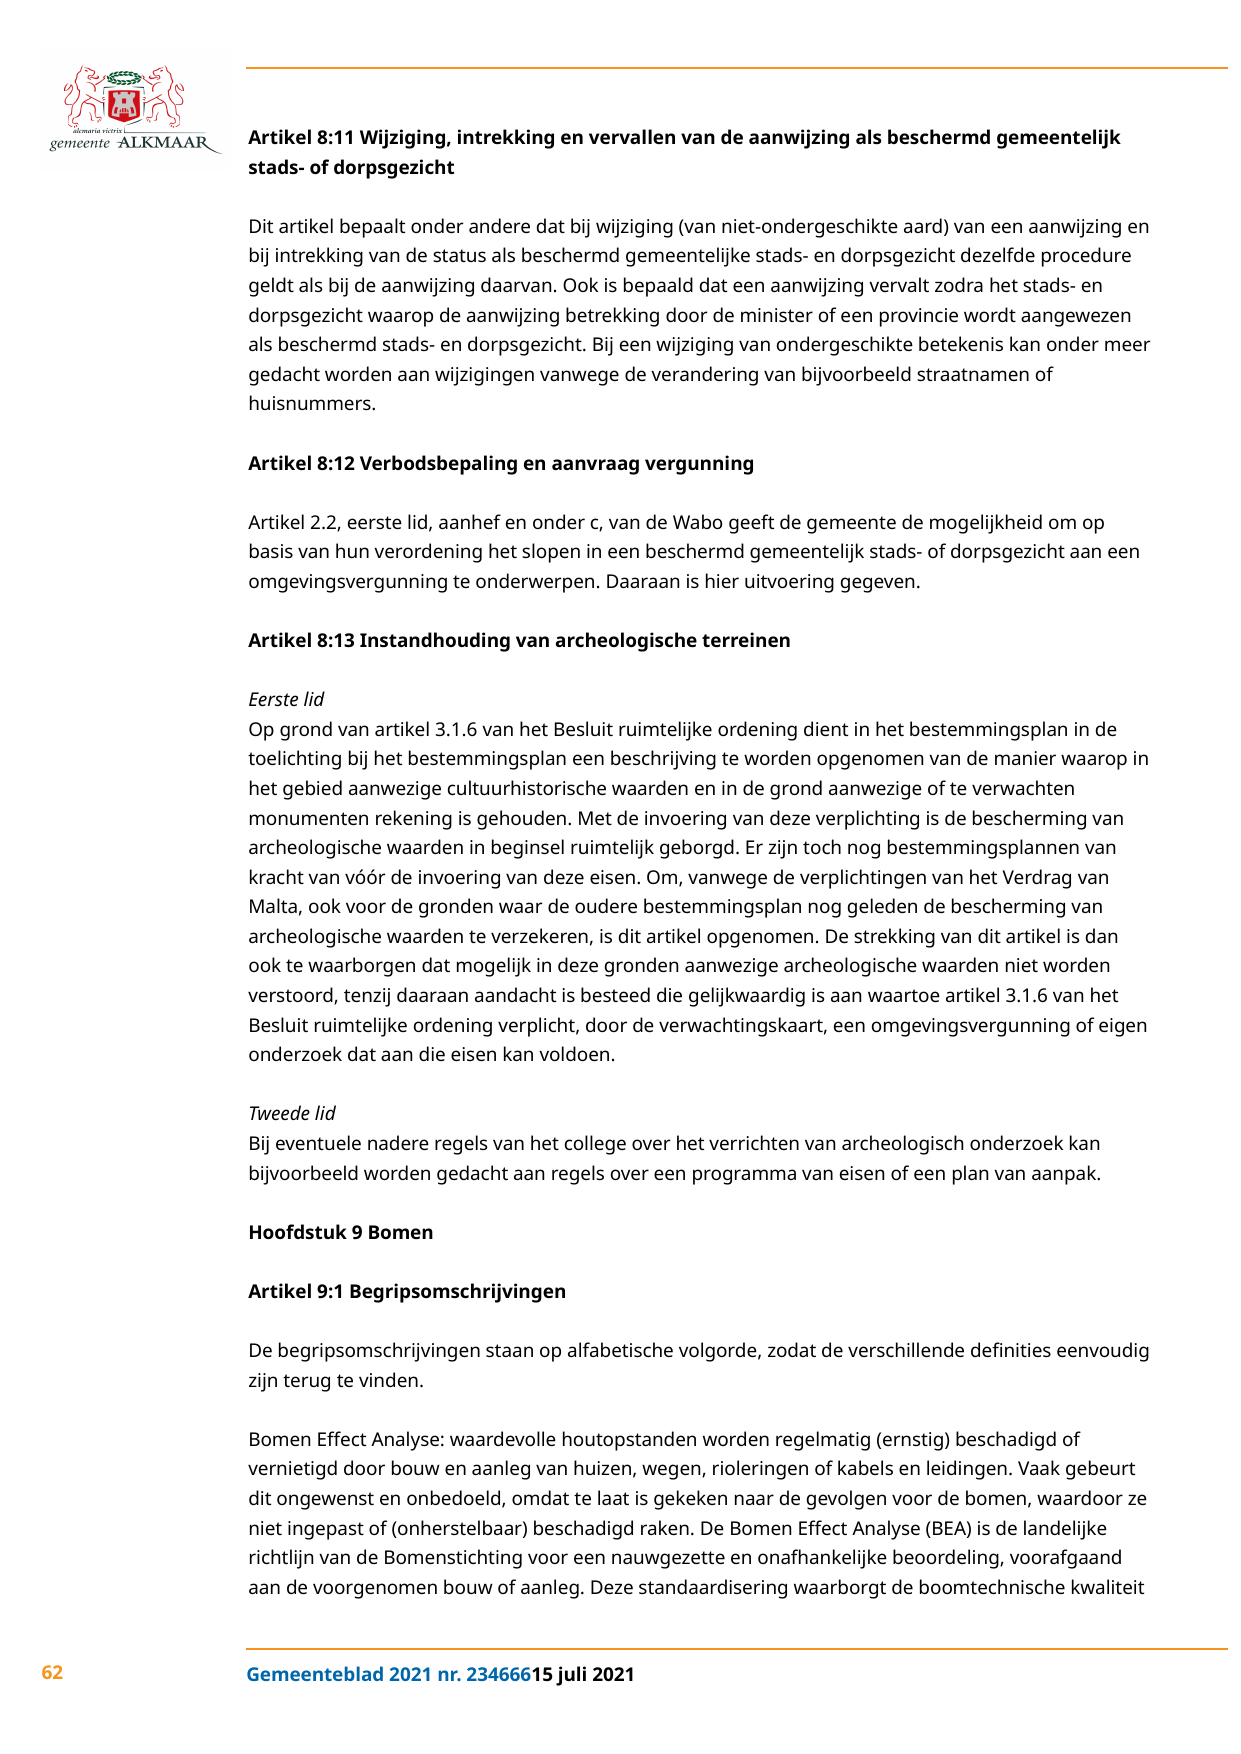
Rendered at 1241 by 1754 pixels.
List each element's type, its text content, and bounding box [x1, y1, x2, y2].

text Tweede lid [248, 1101, 1152, 1126]
picture [41, 47, 231, 172]
text Artikel 8:12 Verbodsbepaling en aanvraag vergunning [248, 450, 1152, 476]
text De begripsomschrijvingen staan op alfabetische volgorde, zodat de verschillende definities eenvoudig zijn terug te vinden. [248, 1337, 1152, 1393]
text Hoofdstuk 9 Bomen [248, 1219, 1152, 1245]
text Artikel 8:13 Instandhouding van archeologische terreinen [248, 627, 1152, 653]
text Artikel 2.2, eerste lid, aanhef en onder c, van de Wabo geeft de gemeente de mogelijkheid om op basis van hun verordening het slopen in een beschermd gemeentelijk stads- of dorpsgezicht aan een omgevingsvergunning te onderwerpen. Daaraan is hier uitvoering gegeven. [248, 509, 1152, 594]
text Eerste lid [248, 686, 1152, 712]
text Bomen Effect Analyse: waardevolle houtopstanden worden regelmatig (ernstig) beschadigd of vernietigd door bouw en aanleg van huizen, wegen, rioleringen of kabels en leidingen. Vaak gebeurt dit ongewenst en onbedoeld, omdat te laat is gekeken naar de gevolgen voor de bomen, waardoor ze niet ingepast of (onherstelbaar) beschadigd raken. De Bomen Effect Analyse (BEA) is de landelijke richtlijn van de Bomenstichting voor een nauwgezette en onafhankelijke beoordeling, voorafgaand aan de voorgenomen bouw of aanleg. Deze standaardisering waarborgt de boomtechnische kwaliteit [248, 1426, 1152, 1600]
text Bij eventuele nadere regels van het college over het verrichten van archeologisch onderzoek kan bijvoorbeeld worden gedacht aan regels over een programma van eisen of een plan van aanpak. [248, 1130, 1152, 1186]
text Artikel 9:1 Begripsomschrijvingen [248, 1278, 1152, 1304]
text Dit artikel bepaalt onder andere dat bij wijziging (van niet-ondergeschikte aard) van een aanwijzing en bij intrekking van de status als beschermd gemeentelijke stads- en dorpsgezicht dezelfde procedure geldt als bij de aanwijzing daarvan. Ook is bepaald dat een aanwijzing vervalt zodra het stads- en dorpsgezicht waarop de aanwijzing betrekking door de minister of een provincie wordt aangewezen als beschermd stads- en dorpsgezicht. Bij een wijziging van ondergeschikte betekenis kan onder meer gedacht worden aan wijzigingen vanwege de verandering van bijvoorbeeld straatnamen of huisnummers. [248, 213, 1152, 416]
text Op grond van artikel 3.1.6 van het Besluit ruimtelijke ordening dient in het bestemmingsplan in de toelichting bij het bestemmingsplan een beschrijving te worden opgenomen van de manier waarop in het gebied aanwezige cultuurhistorische waarden en in de grond aanwezige of te verwachten monumenten rekening is gehouden. Met de invoering van deze verplichting is de bescherming van archeologische waarden in beginsel ruimtelijk geborgd. Er zijn toch nog bestemmingsplannen van kracht van vóór de invoering van deze eisen. Om, vanwege de verplichtingen van het Verdrag van Malta, ook voor de gronden waar de oudere bestemmingsplan nog geleden de bescherming van archeologische waarden te verzekeren, is dit artikel opgenomen. De strekking van dit artikel is dan ook te waarborgen dat mogelijk in deze gronden aanwezige archeologische waarden niet worden verstoord, tenzij daaraan aandacht is besteed die gelijkwaardig is aan waartoe artikel 3.1.6 van het Besluit ruimtelijke ordening verplicht, door de verwachtingskaart, een omgevingsvergunning of eigen onderzoek dat aan die eisen kan voldoen. [248, 716, 1152, 1067]
text Artikel 8:11 Wijziging, intrekking en vervallen van de aanwijzing als beschermd gemeentelijk stads- of dorpsgezicht [248, 124, 1152, 180]
